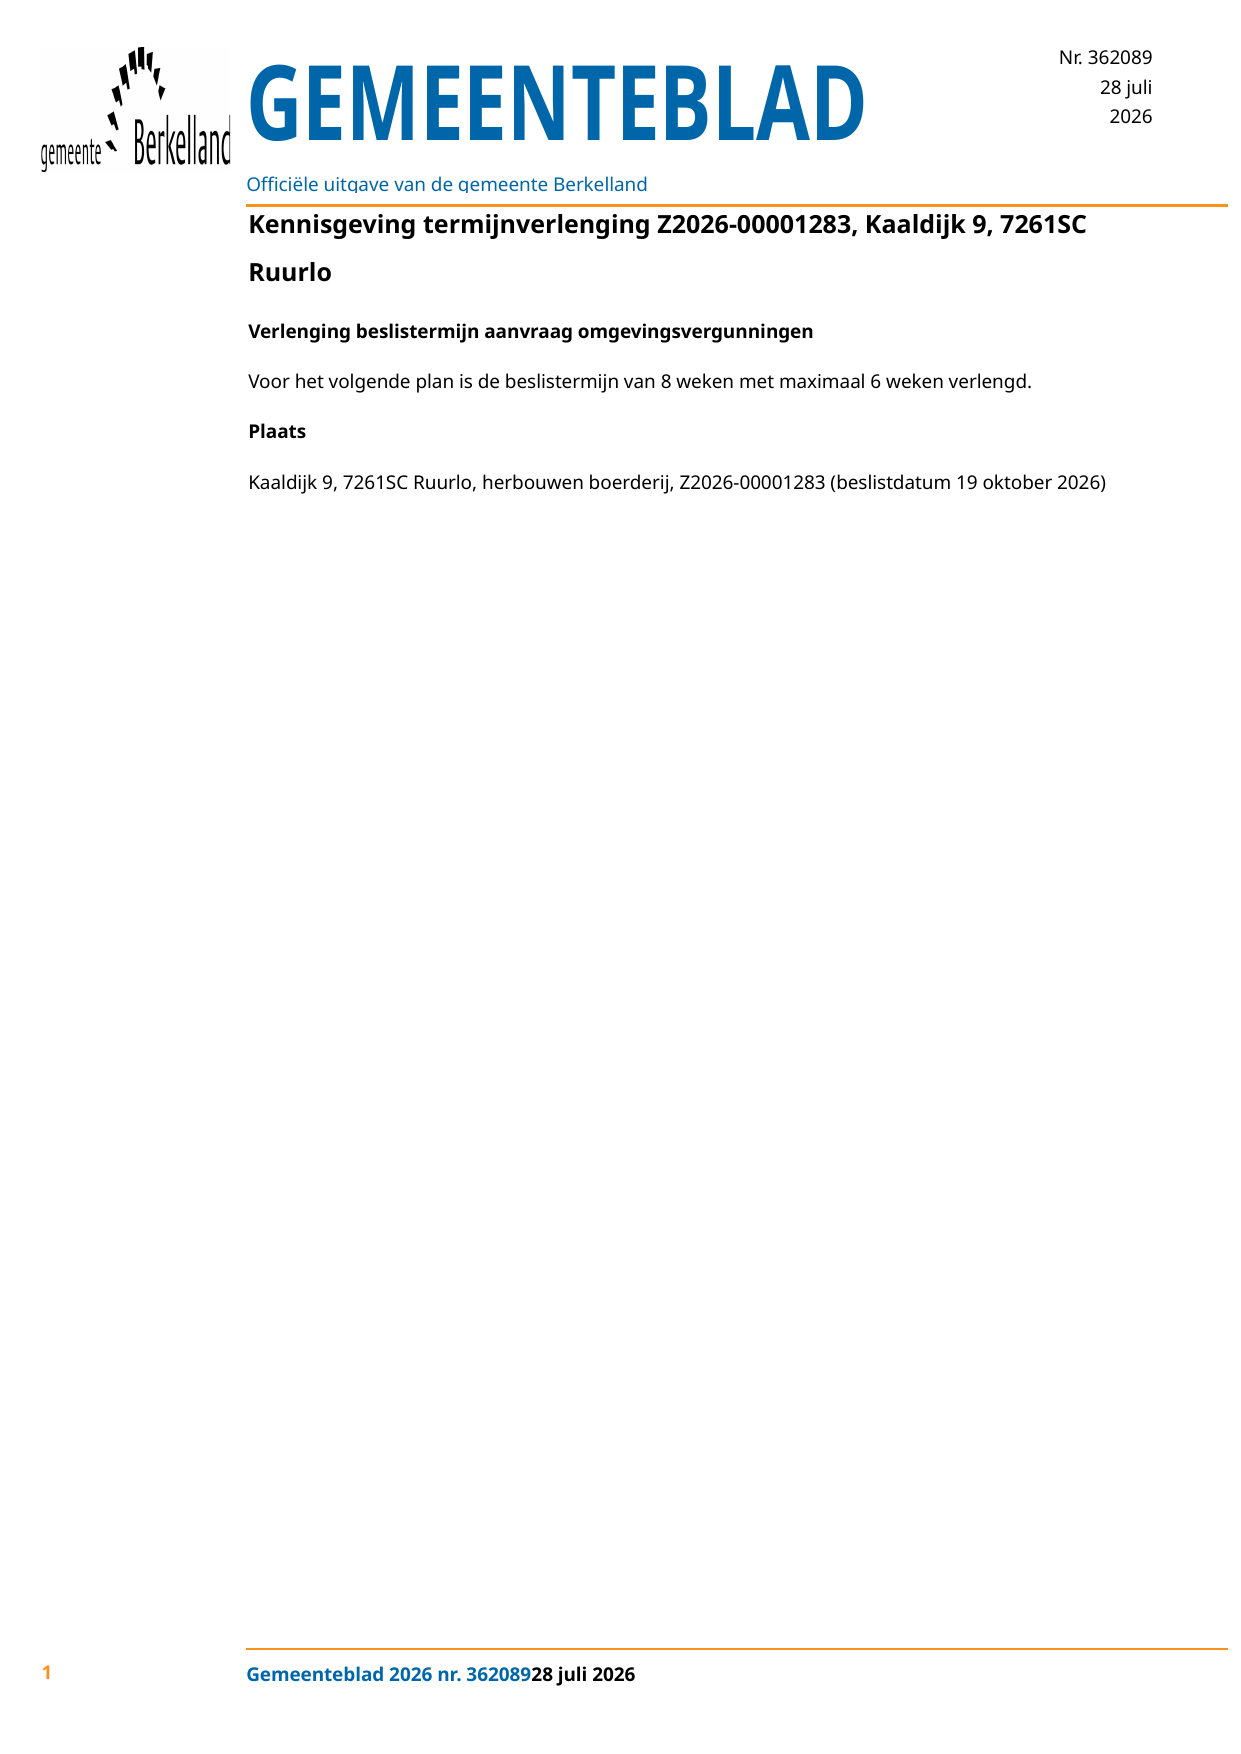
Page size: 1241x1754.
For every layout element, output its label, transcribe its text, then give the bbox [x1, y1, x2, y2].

text Plaats [248, 419, 1152, 444]
picture [41, 47, 231, 172]
text Kaaldijk 9, 7261SC Ruurlo, herbouwen boerderij, Z2026-00001283 (beslistdatum 19 oktober 2026) [248, 469, 1152, 495]
text Voor het volgende plan is de beslistermijn van 8 weken met maximaal 6 weken verlengd. [248, 368, 1152, 394]
text Kennisgeving termijnverlenging Z2026-00001283, Kaaldijk 9, 7261SC Ruurlo [248, 207, 1152, 288]
text Verlenging beslistermijn aanvraag omgevingsvergunningen [248, 318, 1152, 344]
